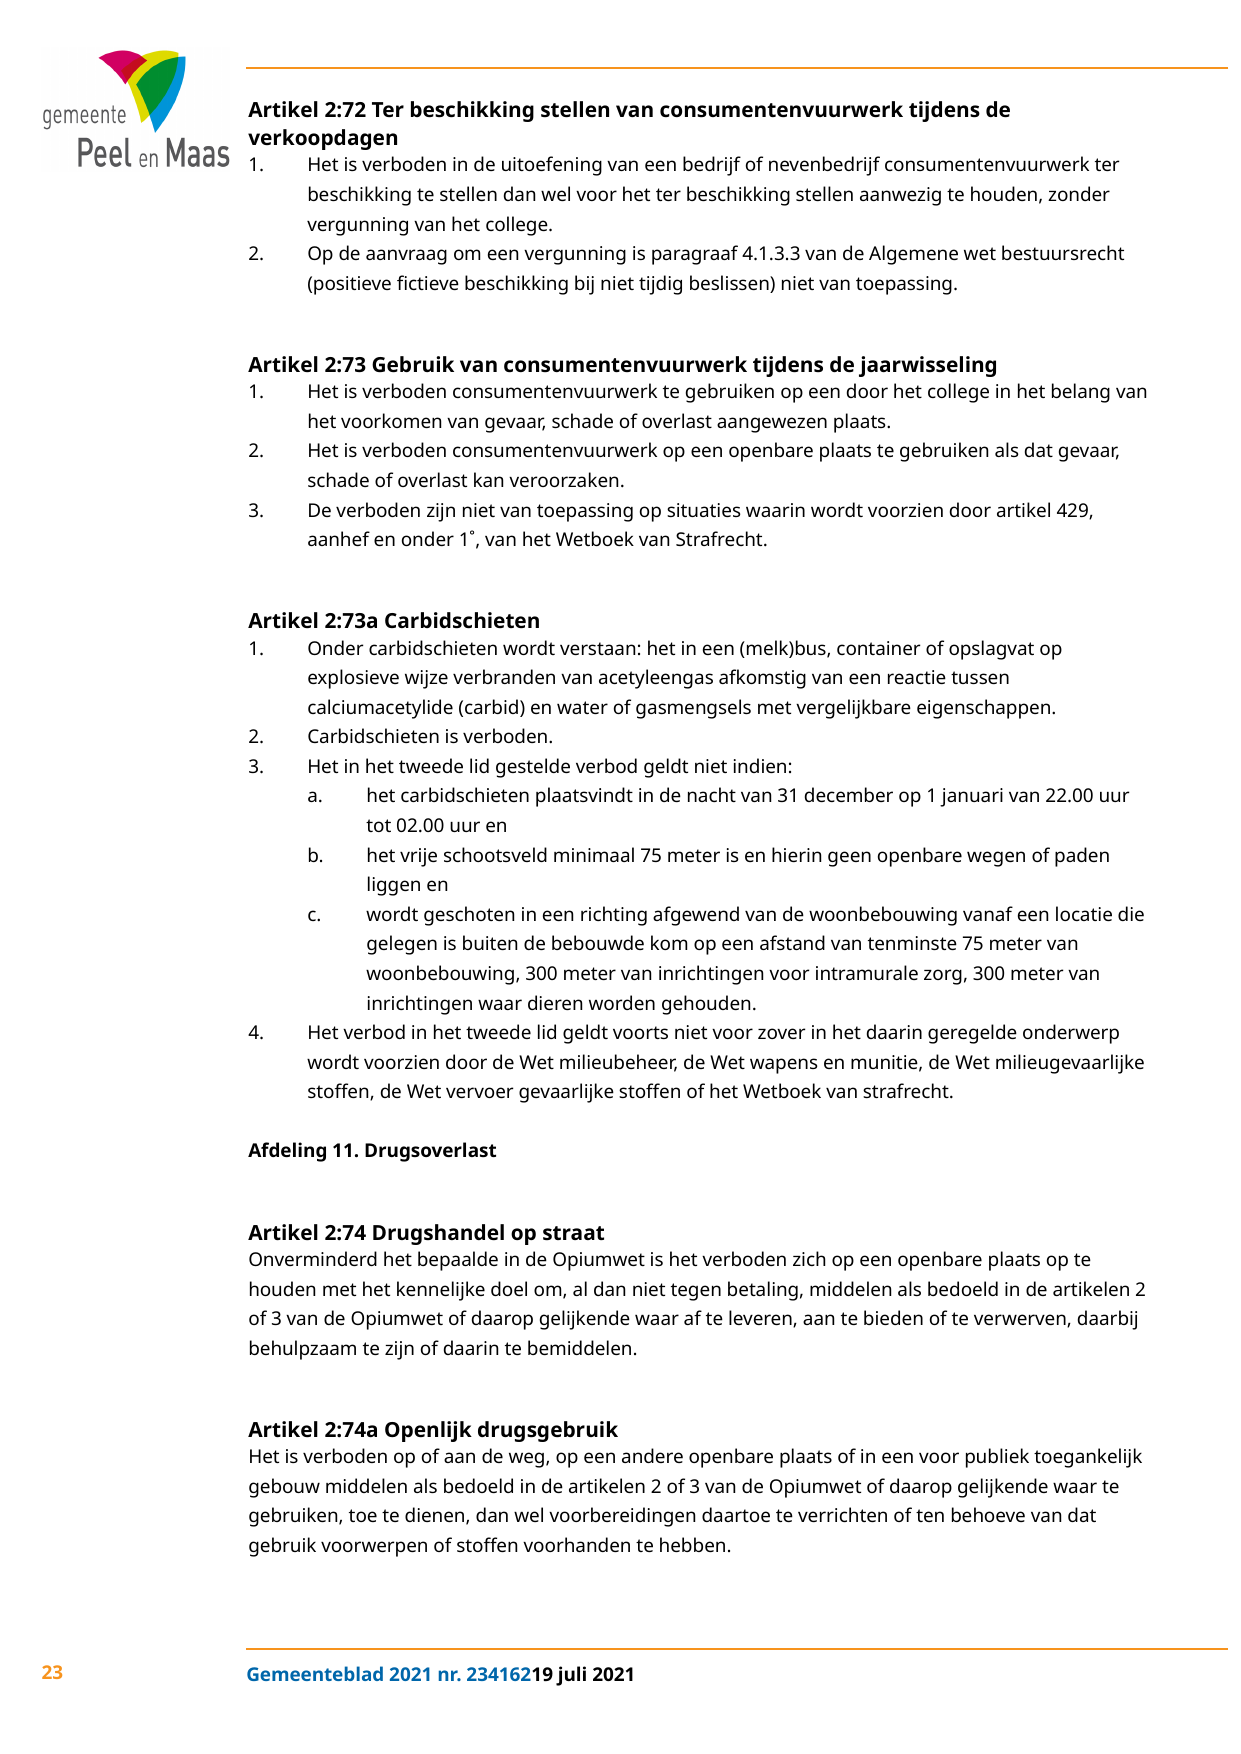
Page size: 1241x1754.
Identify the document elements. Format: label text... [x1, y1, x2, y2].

list Het is verboden in de uitoefening van een bedrijf of nevenbedrijf consumentenvuurwerk ter beschikking te stellen dan wel voor het ter beschikking stellen aanwezig te houden, zonder vergunning van het college. [248, 152, 1152, 237]
text Artikel 2:72 Ter beschikking stellen van consumentenvuurwerk tijdens de verkoopdagen [248, 95, 1152, 152]
list Op de aanvraag om een vergunning is paragraaf 4.1.3.3 van de Algemene wet bestuursrecht (positieve fictieve beschikking bij niet tijdig beslissen) niet van toepassing. [248, 240, 1152, 296]
list Onder carbidschieten wordt verstaan: het in een (melk)bus, container of opslagvat op explosieve wijze verbranden van acetyleengas afkomstig van een reactie tussen calciumacetylide (carbid) en water of gasmengsels met vergelijkbare eigenschappen. [248, 635, 1152, 720]
list wordt geschoten in een richting afgewend van de woonbebouwing vanaf een locatie die gelegen is buiten de bebouwde kom op een afstand van tenminste 75 meter van woonbebouwing, 300 meter van inrichtingen voor intramurale zorg, 300 meter van inrichtingen waar dieren worden gehouden. [307, 901, 1152, 1016]
picture [41, 47, 231, 172]
text Artikel 2:74a Openlijk drugsgebruik [248, 1415, 1152, 1443]
list het carbidschieten plaatsvindt in de nacht van 31 december op 1 januari van 22.00 uur tot 02.00 uur en [307, 783, 1152, 838]
text Artikel 2:73a Carbidschieten [248, 606, 1152, 635]
list Carbidschieten is verboden. [248, 723, 1152, 749]
text Artikel 2:73 Gebruik van consumentenvuurwerk tijdens de jaarwisseling [248, 350, 1152, 378]
list Het in het tweede lid gestelde verbod geldt niet indien: [248, 753, 1152, 779]
text Artikel 2:74 Drugshandel op straat [248, 1218, 1152, 1246]
list Het verbod in het tweede lid geldt voorts niet voor zover in het daarin geregelde onderwerp wordt voorzien door de Wet milieubeheer, de Wet wapens en munitie, de Wet milieugevaarlijke stoffen, de Wet vervoer gevaarlijke stoffen of het Wetboek van strafrecht. [248, 1019, 1152, 1104]
text Afdeling 11. Drugsoverlast [248, 1138, 1152, 1163]
list De verboden zijn niet van toepassing op situaties waarin wordt voorzien door artikel 429, aanhef en onder 1˚, van het Wetboek van Strafrecht. [248, 497, 1152, 552]
text Onverminderd het bepaalde in de Opiumwet is het verboden zich op een openbare plaats op te houden met het kennelijke doel om, al dan niet tegen betaling, middelen als bedoeld in de artikelen 2 of 3 van de Opiumwet of daarop gelijkende waar af te leveren, aan te bieden of te verwerven, daarbij behulpzaam te zijn of daarin te bemiddelen. [248, 1246, 1152, 1361]
list het vrije schootsveld minimaal 75 meter is en hierin geen openbare wegen of paden liggen en [307, 842, 1152, 897]
text Het is verboden op of aan de weg, op een andere openbare plaats of in een voor publiek toegankelijk gebouw middelen als bedoeld in de artikelen 2 of 3 van de Opiumwet of daarop gelijkende waar te gebruiken, toe te dienen, dan wel voorbereidingen daartoe te verrichten of ten behoeve van dat gebruik voorwerpen of stoffen voorhanden te hebben. [248, 1443, 1152, 1558]
list Het is verboden consumentenvuurwerk op een openbare plaats te gebruiken als dat gevaar, schade of overlast kan veroorzaken. [248, 438, 1152, 493]
list Het is verboden consumentenvuurwerk te gebruiken op een door het college in het belang van het voorkomen van gevaar, schade of overlast aangewezen plaats. [248, 378, 1152, 434]
